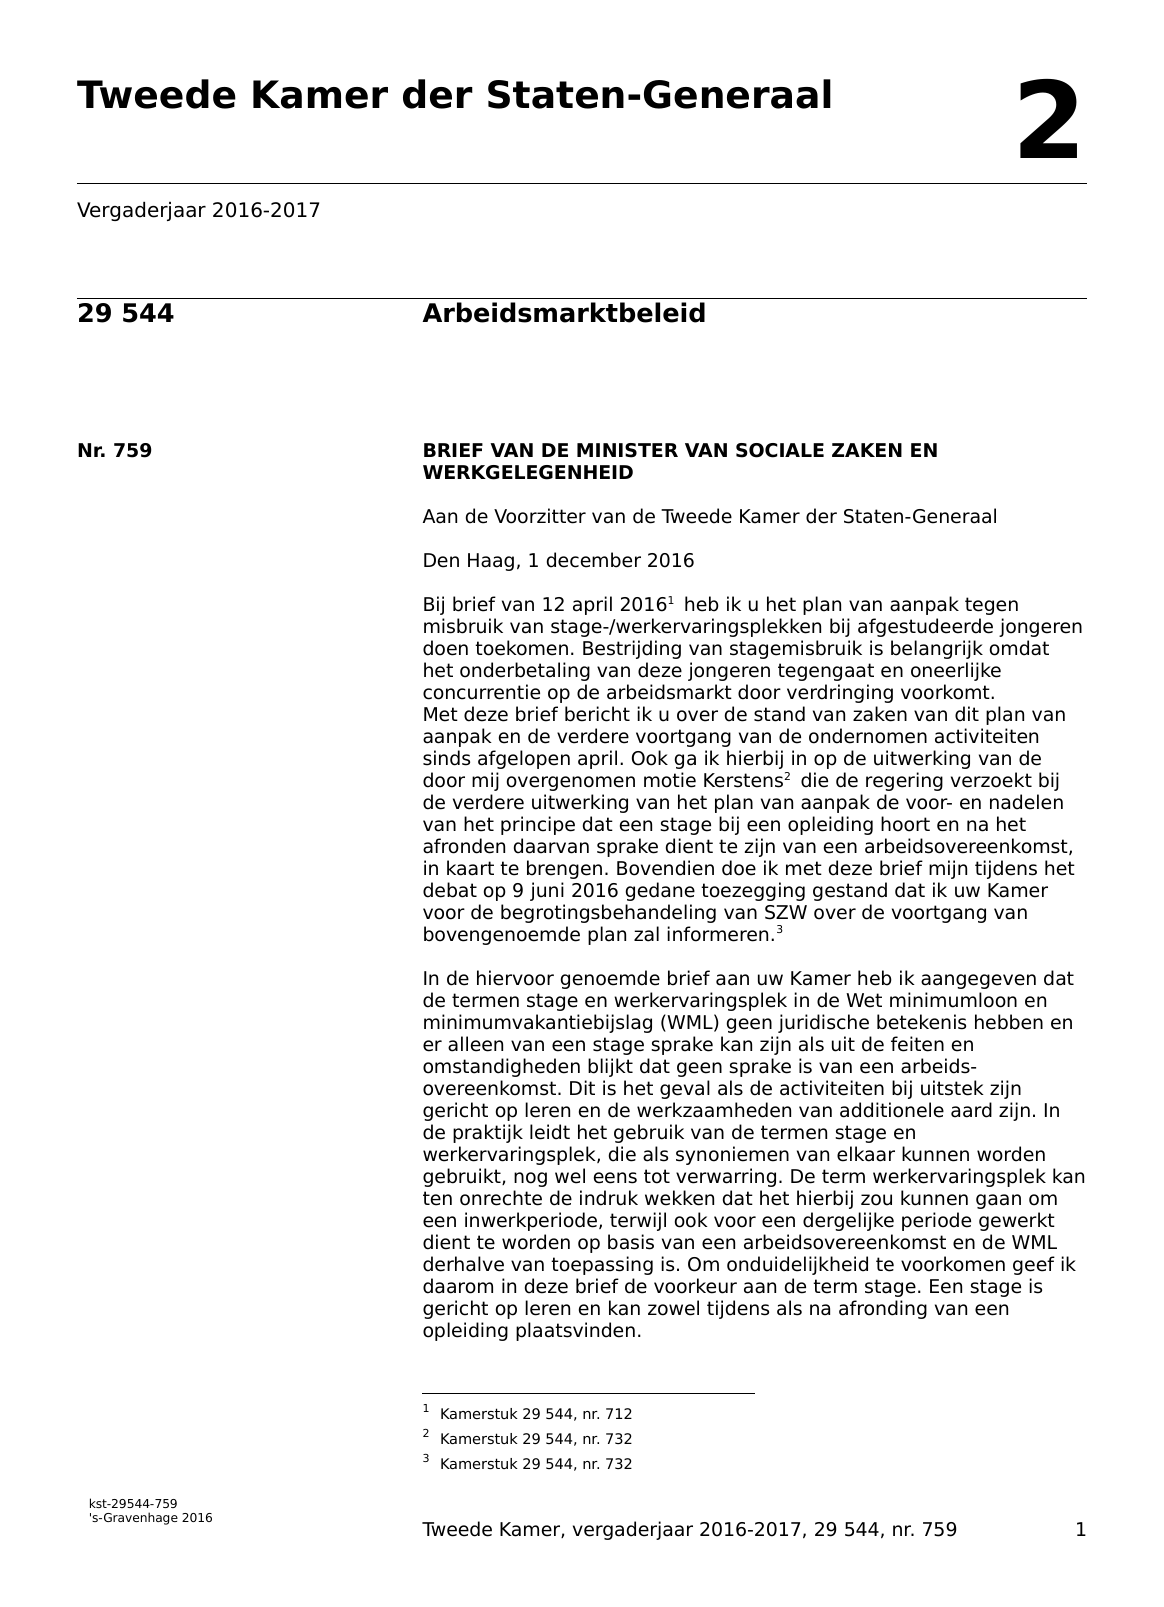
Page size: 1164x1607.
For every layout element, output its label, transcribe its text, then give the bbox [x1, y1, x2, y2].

text Kamerstuk 29 544, nr. 732 [422, 1427, 1087, 1449]
text Aan de Voorzitter van de Tweede Kamer der Staten-Generaal [422, 506, 1087, 528]
text kst-29544-759 [88, 1497, 323, 1511]
text 's-Gravenhage 2016 [88, 1511, 323, 1525]
text Met deze brief bericht ik u over de stand van zaken van dit plan van aanpak en de verdere voortgang van de ondernomen activiteiten sinds afgelopen april. Ook ga ik hierbij in op de uitwerking van de door mij overgenomen motie Kerstens die de regering verzoekt bij de verdere uitwerking van het plan van aanpak de voor- en nadelen van het principe dat een stage bij een opleiding hoort en na het afronden daarvan sprake dient te zijn van een arbeidsovereenkomst, in kaart te brengen. Bovendien doe ik met deze brief mijn tijdens het debat op 9 juni 2016 gedane toezegging gestand dat ik uw Kamer voor de begrotingsbehandeling van SZW over de voortgang van bovengenoemde plan zal informeren. [422, 704, 1087, 946]
subtitle 29 544 Arbeidsmarktbeleid [77, 299, 1087, 329]
subtitle Nr. 759 BRIEF VAN DE MINISTER VAN SOCIALE ZAKEN EN WERKGELEGENHEID [77, 440, 1087, 484]
table_header 2 [886, 59, 1087, 183]
table_cell Vergaderjaar 2016-2017 [77, 184, 1087, 298]
text In de hiervoor genoemde brief aan uw Kamer heb ik aangegeven dat de termen stage en werkervaringsplek in de Wet minimumloon en minimumvakantiebijslag (WML) geen juridische betekenis hebben en er alleen van een stage sprake kan zijn als uit de feiten en omstandigheden blijkt dat geen sprake is van een arbeids-overeenkomst. Dit is het geval als de activiteiten bij uitstek zijn gericht op leren en de werkzaamheden van additionele aard zijn. In de praktijk leidt het gebruik van de termen stage en werkervaringsplek, die als synoniemen van elkaar kunnen worden gebruikt, nog wel eens tot verwarring. De term werkervaringsplek kan ten onrechte de indruk wekken dat het hierbij zou kunnen gaan om een inwerkperiode, terwijl ook voor een dergelijke periode gewerkt dient te worden op basis van een arbeidsovereenkomst en de WML derhalve van toepassing is. Om onduidelijkheid te voorkomen geef ik daarom in deze brief de voorkeur aan de term stage. Een stage is gericht op leren en kan zowel tijdens als na afronding van een opleiding plaatsvinden. [422, 968, 1087, 1342]
text Kamerstuk 29 544, nr. 732 [422, 1452, 1087, 1474]
text Bij brief van 12 april 2016 heb ik u het plan van aanpak tegen misbruik van stage-/werkervaringsplekken bij afgestudeerde jongeren doen toekomen. Bestrijding van stagemisbruik is belangrijk omdat het onderbetaling van deze jongeren tegengaat en oneerlijke concurrentie op de arbeidsmarkt door verdringing voorkomt. [422, 594, 1087, 704]
table_header Tweede Kamer der Staten-Generaal [77, 59, 886, 183]
text Den Haag, 1 december 2016 [422, 550, 1087, 572]
text Kamerstuk 29 544, nr. 712 [422, 1402, 1087, 1424]
